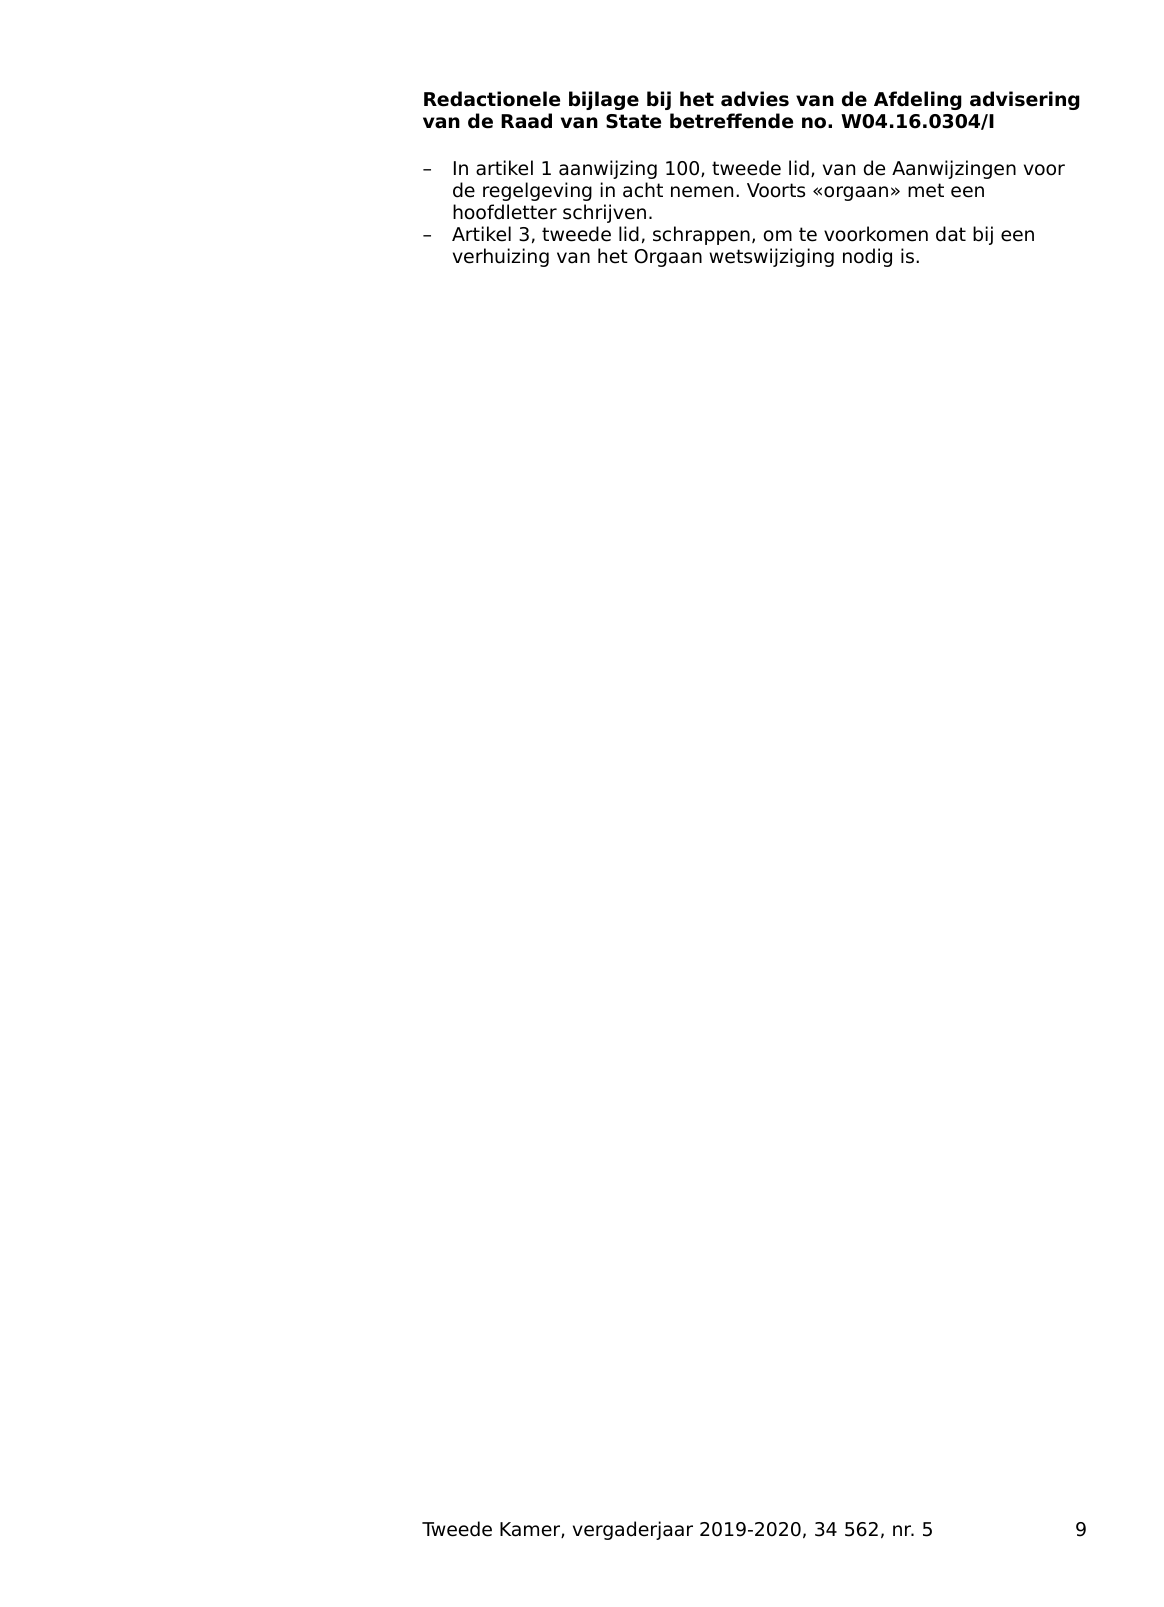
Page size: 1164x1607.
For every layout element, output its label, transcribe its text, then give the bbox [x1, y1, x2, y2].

text – In artikel 1 aanwijzing 100, tweede lid, van de Aanwijzingen voor de regelgeving in acht nemen. Voorts «orgaan» met een hoofdletter schrijven. [422, 158, 1087, 224]
subtitle Redactionele bijlage bij het advies van de Afdeling advisering van de Raad van State betreffende no. W04.16.0304/I [77, 89, 1087, 133]
text – Artikel 3, tweede lid, schrappen, om te voorkomen dat bij een verhuizing van het Orgaan wetswijziging nodig is. [422, 224, 1087, 268]
